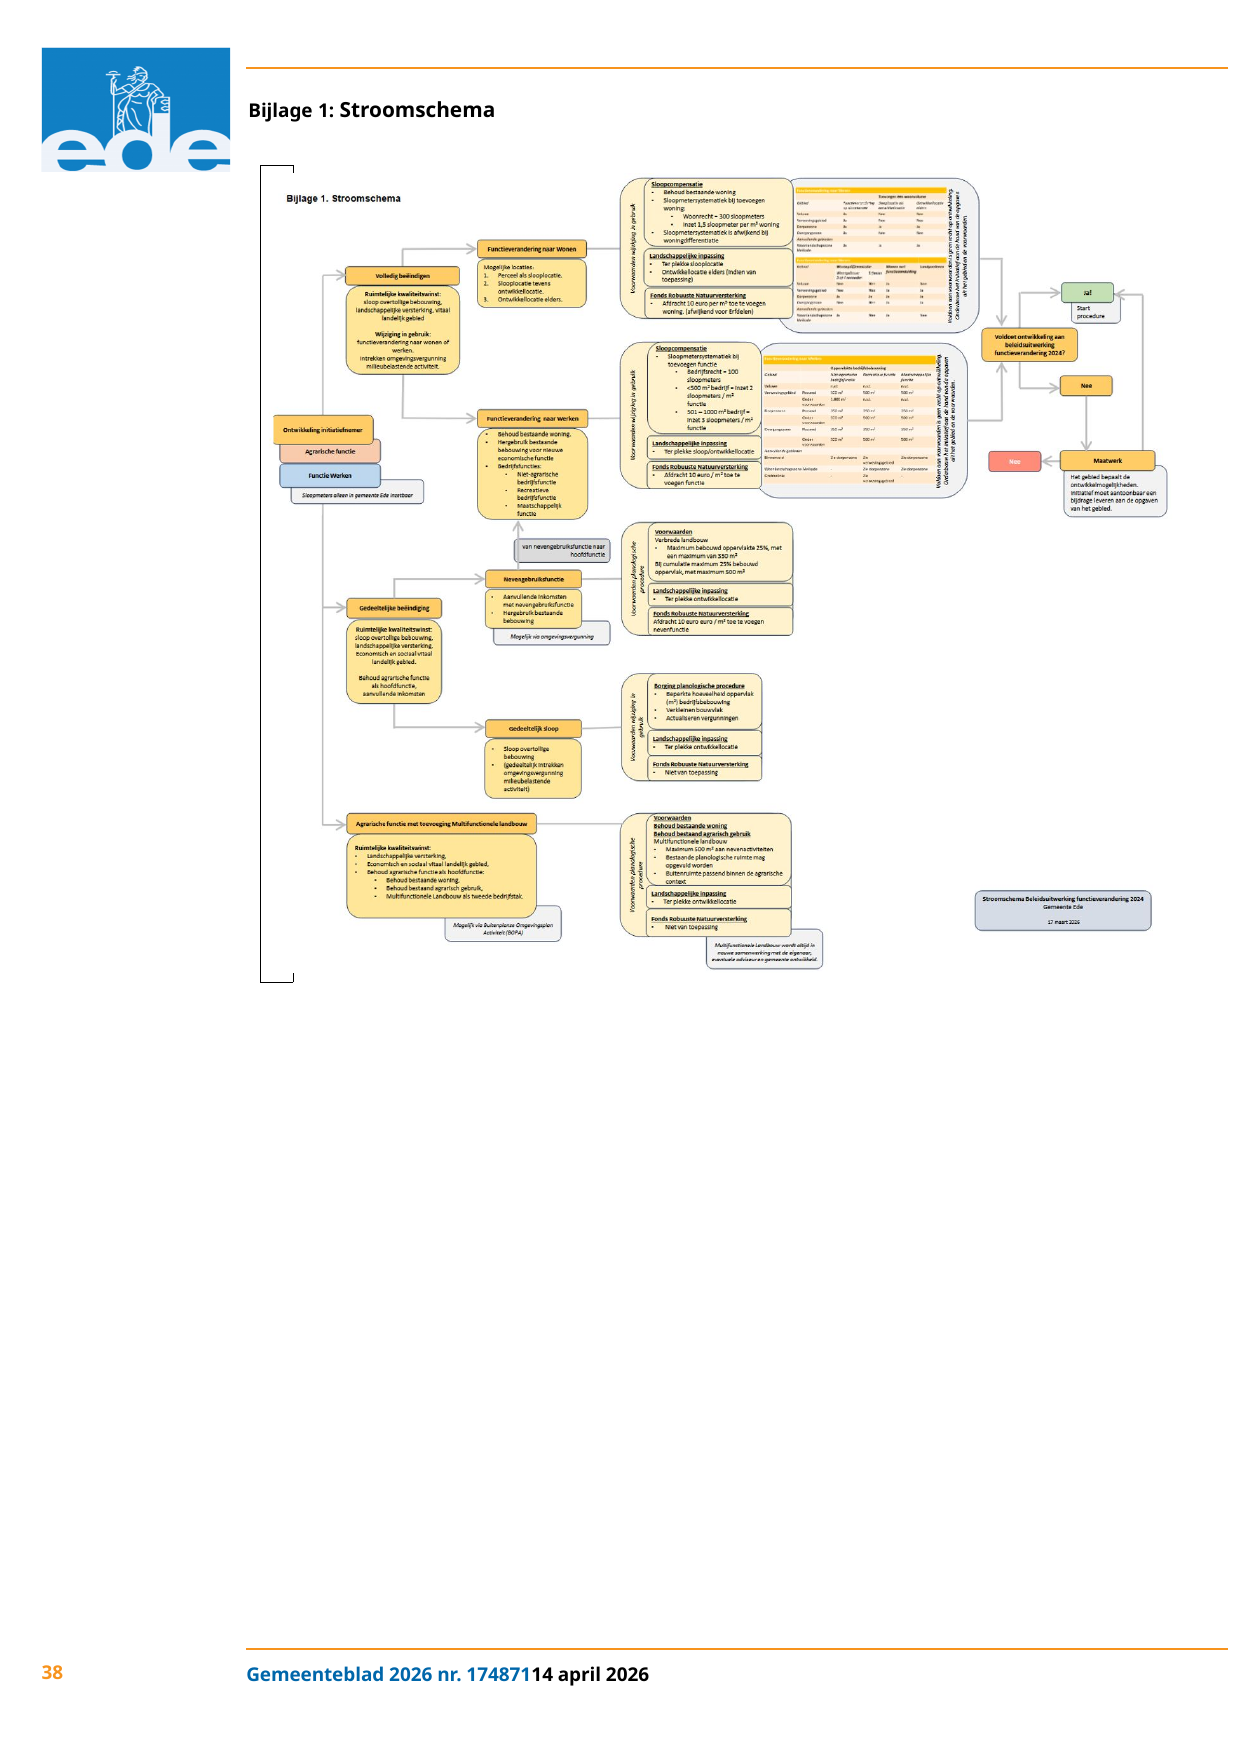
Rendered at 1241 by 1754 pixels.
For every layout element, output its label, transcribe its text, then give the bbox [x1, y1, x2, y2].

picture [41, 47, 231, 172]
picture [268, 173, 1173, 973]
text Bijlage 1: Stroomschema [248, 95, 1152, 123]
